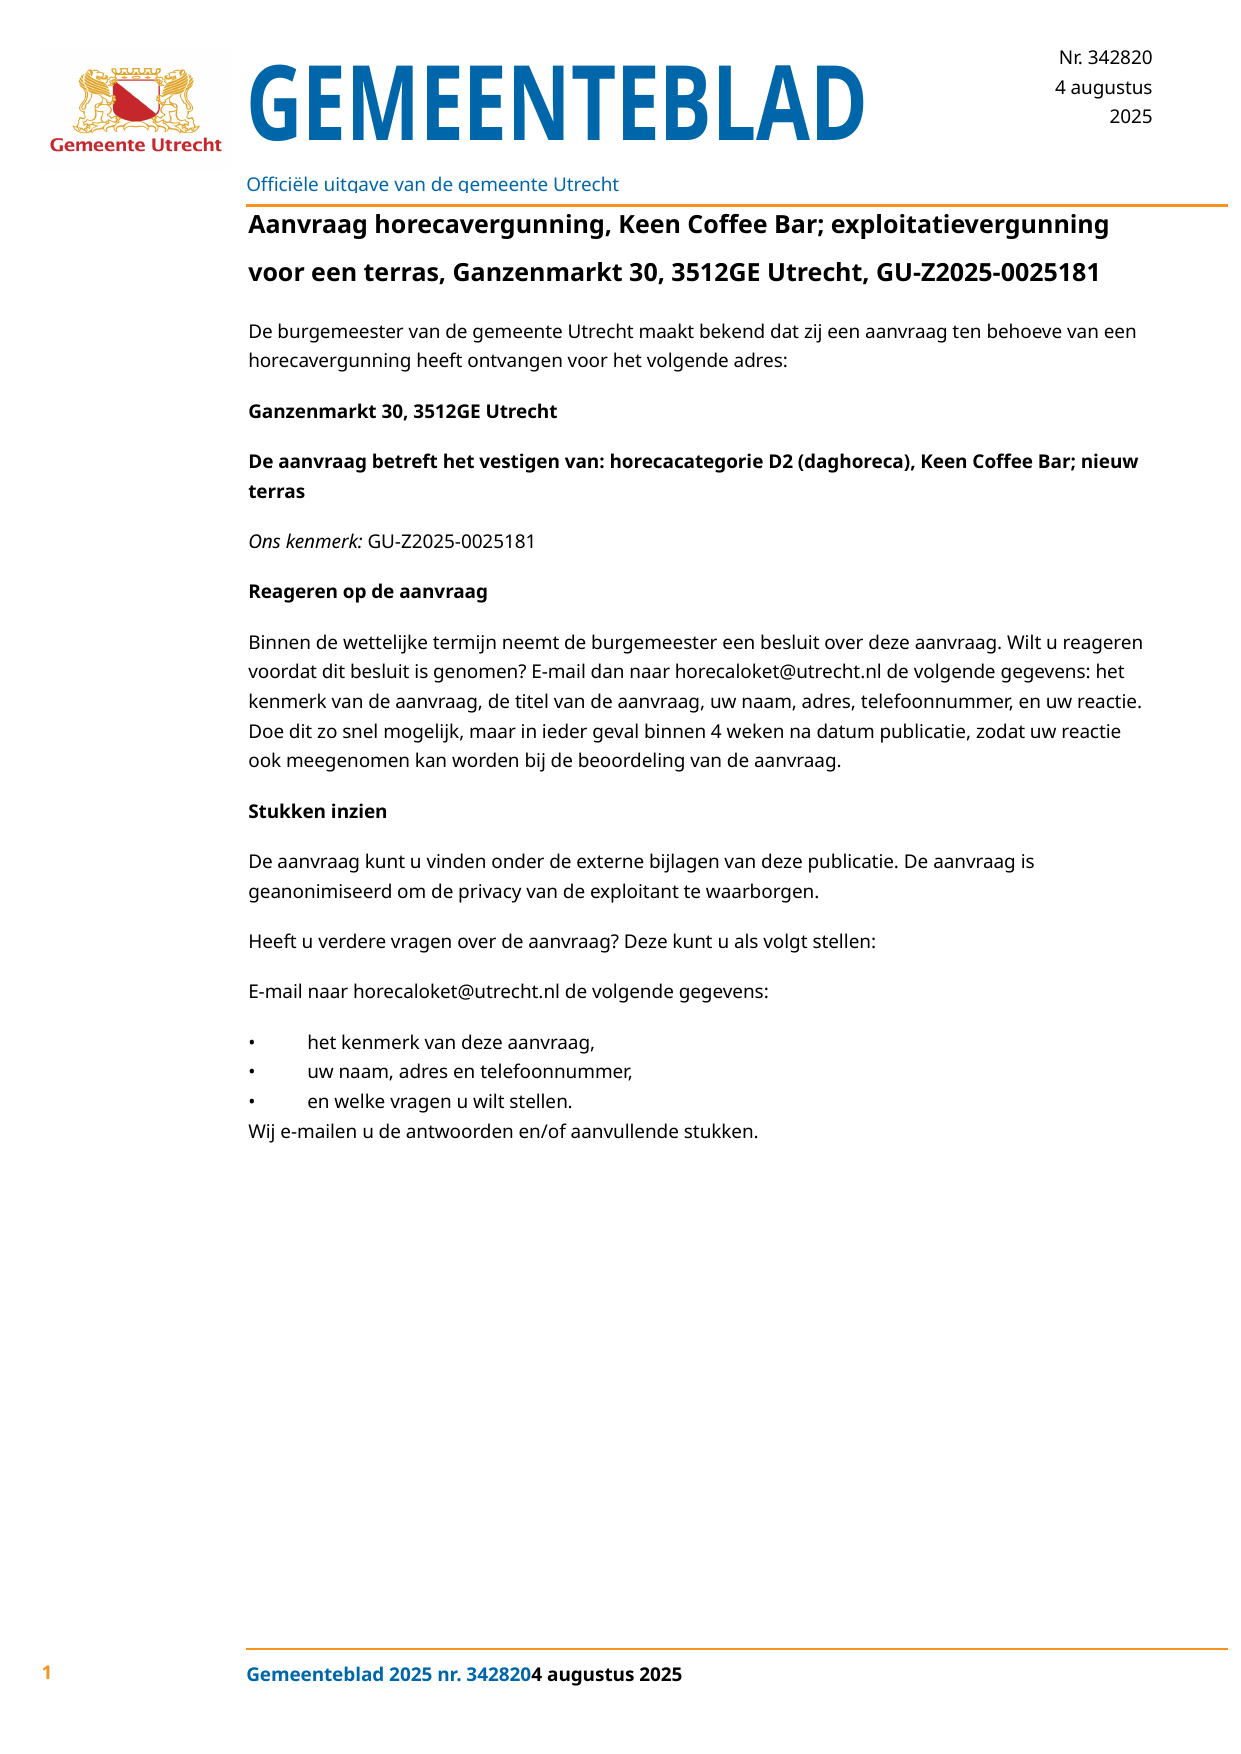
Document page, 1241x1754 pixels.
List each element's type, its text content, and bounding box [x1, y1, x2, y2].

text De burgemeester van de gemeente Utrecht maakt bekend dat zij een aanvraag ten behoeve van een horecavergunning heeft ontvangen voor het volgende adres: [248, 318, 1152, 373]
text Reageren op de aanvraag [248, 579, 1152, 604]
list en welke vragen u wilt stellen. [248, 1088, 1152, 1114]
list het kenmerk van deze aanvraag, [248, 1029, 1152, 1055]
text Binnen de wettelijke termijn neemt de burgemeester een besluit over deze aanvraag. Wilt u reageren voordat dit besluit is genomen? E-mail dan naar horecaloket@utrecht.nl de volgende gegevens: het kenmerk van de aanvraag, de titel van de aanvraag, uw naam, adres, telefoonnummer, en uw reactie. Doe dit zo snel mogelijk, maar in ieder geval binnen 4 weken na datum publicatie, zodat uw reactie ook meegenomen kan worden bij de beoordeling van de aanvraag. [248, 629, 1152, 773]
list uw naam, adres en telefoonnummer, [248, 1059, 1152, 1084]
text Stukken inzien [248, 798, 1152, 824]
text De aanvraag betreft het vestigen van: horecacategorie D2 (daghoreca), Keen Coffee Bar; nieuw terras [248, 448, 1152, 504]
text Heeft u verdere vragen over de aanvraag? Deze kunt u als volgt stellen: [248, 928, 1152, 954]
text Ganzenmarkt 30, 3512GE Utrecht [248, 398, 1152, 424]
text E-mail naar horecaloket@utrecht.nl de volgende gegevens: [248, 979, 1152, 1004]
text Wij e-mailen u de antwoorden en/of aanvullende stukken. [248, 1118, 1152, 1144]
text Aanvraag horecavergunning, Keen Coffee Bar; exploitatievergunning voor een terras, Ganzenmarkt 30, 3512GE Utrecht, GU-Z2025-0025181 [248, 207, 1152, 288]
text De aanvraag kunt u vinden onder de externe bijlagen van deze publicatie. De aanvraag is geanonimiseerd om de privacy van de exploitant te waarborgen. [248, 848, 1152, 904]
text Ons kenmerk: GU-Z2025-0025181 [248, 528, 1152, 554]
picture [41, 47, 231, 172]
